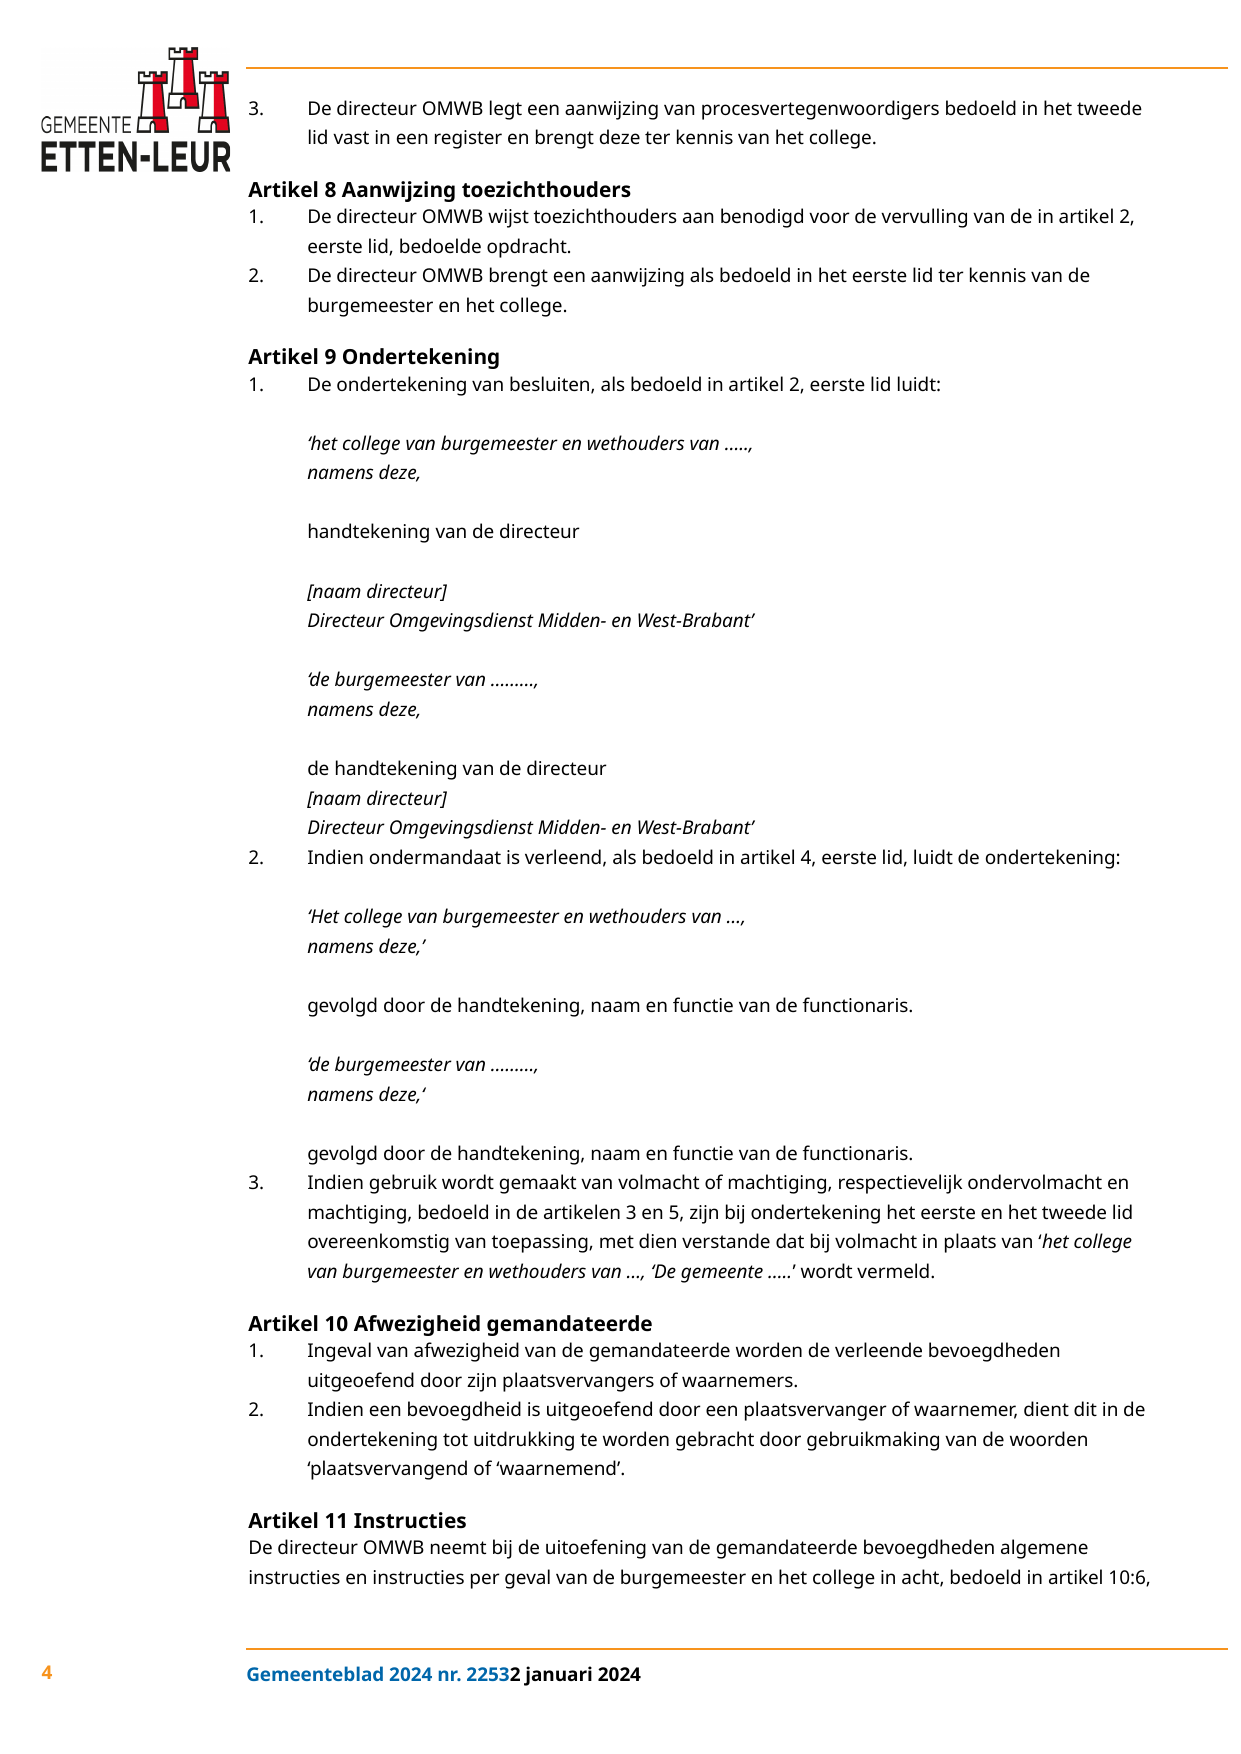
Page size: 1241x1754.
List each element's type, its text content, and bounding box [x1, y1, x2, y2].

text Artikel 8 Aanwijzing toezichthouders [248, 175, 1152, 203]
list [naam directeur] [248, 785, 1152, 811]
list Indien een bevoegdheid is uitgeoefend door een plaatsvervanger of waarnemer, dient dit in de ondertekening tot uitdrukking te worden gebracht door gebruikmaking van de woorden ‘plaatsvervangend of ‘waarnemend’. [248, 1396, 1152, 1481]
picture [41, 47, 231, 172]
list namens deze,‘ [248, 1081, 1152, 1107]
text Artikel 11 Instructies [248, 1506, 1152, 1534]
list ‘Het college van burgemeester en wethouders van …, [248, 903, 1152, 929]
text De directeur OMWB neemt bij de uitoefening van de gemandateerde bevoegdheden algemene instructies en instructies per geval van de burgemeester en het college in acht, bedoeld in artikel 10:6, [248, 1534, 1152, 1590]
list gevolgd door de handtekening, naam en functie van de functionaris. [248, 1140, 1152, 1166]
list de handtekening van de directeur [248, 755, 1152, 781]
list De ondertekening van besluiten, als bedoeld in artikel 2, eerste lid luidt: [248, 371, 1152, 397]
list [naam directeur] [248, 578, 1152, 604]
list Indien ondermandaat is verleend, als bedoeld in artikel 4, eerste lid, luidt de ondertekening: [248, 844, 1152, 870]
list handtekening van de directeur [248, 519, 1152, 544]
text Artikel 10 Afwezigheid gemandateerde [248, 1309, 1152, 1337]
text Artikel 9 Ondertekening [248, 342, 1152, 371]
list namens deze, [248, 459, 1152, 485]
list Indien gebruik wordt gemaakt van volmacht of machtiging, respectievelijk ondervolmacht en machtiging, bedoeld in de artikelen 3 en 5, zijn bij ondertekening het eerste en het tweede lid overeenkomstig van toepassing, met dien verstande dat bij volmacht in plaats van ‘het college van burgemeester en wethouders van …, ‘De gemeente …..’ wordt vermeld. [248, 1169, 1152, 1284]
list namens deze,’ [248, 933, 1152, 959]
list De directeur OMWB brengt een aanwijzing als bedoeld in het eerste lid ter kennis van de burgemeester en het college. [248, 262, 1152, 318]
list gevolgd door de handtekening, naam en functie van de functionaris. [248, 992, 1152, 1018]
list Ingeval van afwezigheid van de gemandateerde worden de verleende bevoegdheden uitgeoefend door zijn plaatsvervangers of waarnemers. [248, 1337, 1152, 1392]
list De directeur OMWB legt een aanwijzing van procesvertegenwoordigers bedoeld in het tweede lid vast in een register en brengt deze ter kennis van het college. [248, 95, 1152, 150]
list Directeur Omgevingsdienst Midden- en West-Brabant’ [248, 607, 1152, 633]
list De directeur OMWB wijst toezichthouders aan benodigd voor de vervulling van de in artikel 2, eerste lid, bedoelde opdracht. [248, 203, 1152, 258]
list ‘het college van burgemeester en wethouders van ….., [248, 430, 1152, 456]
list ‘de burgemeester van ………, [248, 667, 1152, 692]
list namens deze, [248, 696, 1152, 722]
list Directeur Omgevingsdienst Midden- en West-Brabant’ [248, 814, 1152, 840]
list ‘de burgemeester van ………, [248, 1051, 1152, 1077]
